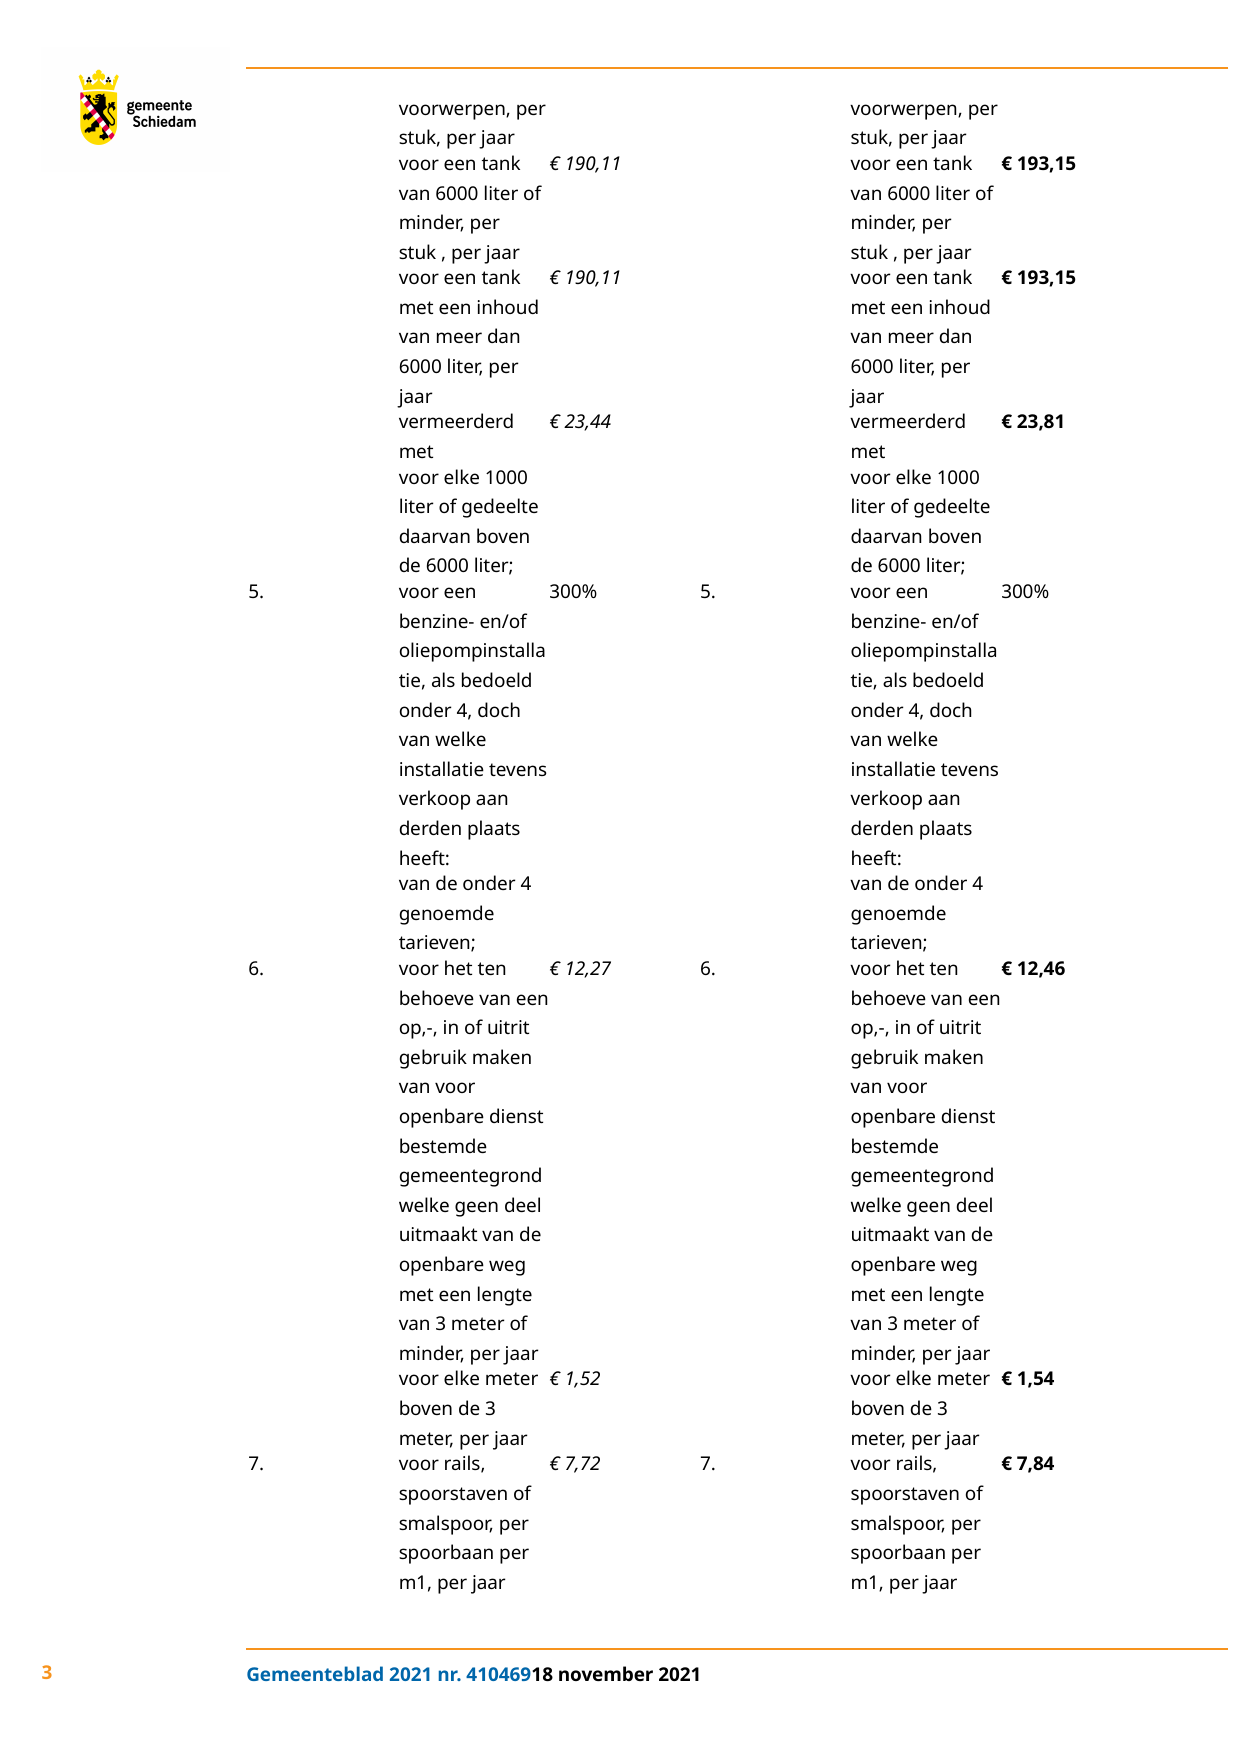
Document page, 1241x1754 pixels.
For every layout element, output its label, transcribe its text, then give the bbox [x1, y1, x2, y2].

table_cell 300% [549, 579, 700, 870]
table_cell voor elke meter boven de 3 meter, per jaar [850, 1366, 1001, 1451]
table_cell van de onder 4 genoemde tarieven; [850, 870, 1001, 955]
table_cell 300% [1001, 579, 1152, 870]
table_cell voorwerpen, per stuk, per jaar [850, 95, 1001, 150]
table_cell vermeerderd met [850, 409, 1001, 464]
table_cell € 190,11 [549, 265, 700, 409]
table_cell voor een benzine- en/of oliepompinstallatie, als bedoeld onder 4, doch van welke installatie tevens verkoop aan derden plaats heeft: [850, 579, 1001, 870]
table_cell 6. [700, 955, 850, 1366]
table_cell [549, 464, 700, 578]
table_cell 7. [248, 1451, 398, 1594]
table_cell voor elke meter boven de 3 meter, per jaar [399, 1366, 549, 1451]
table_cell [700, 870, 850, 955]
picture [41, 47, 231, 172]
table_cell 5. [248, 579, 398, 870]
table_cell [700, 265, 850, 409]
table_cell [700, 464, 850, 578]
table_cell voor een tank van 6000 liter of minder, per stuk , per jaar [850, 150, 1001, 264]
table_cell voor elke 1000 liter of gedeelte daarvan boven de 6000 liter; [399, 464, 549, 578]
table_cell € 7,84 [1001, 1451, 1152, 1594]
table_cell 7. [700, 1451, 850, 1594]
table_cell voor elke 1000 liter of gedeelte daarvan boven de 6000 liter; [850, 464, 1001, 578]
table_cell 6. [248, 955, 398, 1366]
table_cell € 1,52 [549, 1366, 700, 1451]
table_cell voor rails, spoorstaven of smalspoor, per spoorbaan per m1, per jaar [399, 1451, 549, 1594]
table_cell € 193,15 [1001, 150, 1152, 264]
table_cell € 193,15 [1001, 265, 1152, 409]
table_cell 5. [700, 579, 850, 870]
table_cell [700, 1366, 850, 1451]
table_cell [248, 464, 398, 578]
table_cell € 190,11 [549, 150, 700, 264]
table_cell € 1,54 [1001, 1366, 1152, 1451]
table_cell [248, 265, 398, 409]
table_cell [248, 870, 398, 955]
table_cell [549, 870, 700, 955]
table_cell [248, 150, 398, 264]
table_cell [1001, 464, 1152, 578]
table_cell [1001, 95, 1152, 150]
table_cell [700, 150, 850, 264]
table_cell vermeerderd met [399, 409, 549, 464]
table_cell € 12,46 [1001, 955, 1152, 1366]
table_cell € 23,44 [549, 409, 700, 464]
table_cell voor een tank van 6000 liter of minder, per stuk , per jaar [399, 150, 549, 264]
table_cell voor een benzine- en/of oliepompinstallatie, als bedoeld onder 4, doch van welke installatie tevens verkoop aan derden plaats heeft: [399, 579, 549, 870]
table_cell [700, 409, 850, 464]
table_cell voor een tank met een inhoud van meer dan 6000 liter, per jaar [850, 265, 1001, 409]
table_cell [700, 95, 850, 150]
table_cell voor rails, spoorstaven of smalspoor, per spoorbaan per m1, per jaar [850, 1451, 1001, 1594]
table_cell voor het ten behoeve van een op,-, in of uitrit gebruik maken van voor openbare dienst bestemde gemeentegrond welke geen deel uitmaakt van de openbare weg met een lengte van 3 meter of minder, per jaar [399, 955, 549, 1366]
table_cell voor een tank met een inhoud van meer dan 6000 liter, per jaar [399, 265, 549, 409]
table_cell [248, 409, 398, 464]
table_cell [248, 95, 398, 150]
table_cell [549, 95, 700, 150]
table_cell € 12,27 [549, 955, 700, 1366]
table_cell voor het ten behoeve van een op,-, in of uitrit gebruik maken van voor openbare dienst bestemde gemeentegrond welke geen deel uitmaakt van de openbare weg met een lengte van 3 meter of minder, per jaar [850, 955, 1001, 1366]
table_cell € 23,81 [1001, 409, 1152, 464]
table_cell voorwerpen, per stuk, per jaar [399, 95, 549, 150]
table_cell [1001, 870, 1152, 955]
table_cell van de onder 4 genoemde tarieven; [399, 870, 549, 955]
table_cell [248, 1366, 398, 1451]
table_cell € 7,72 [549, 1451, 700, 1594]
